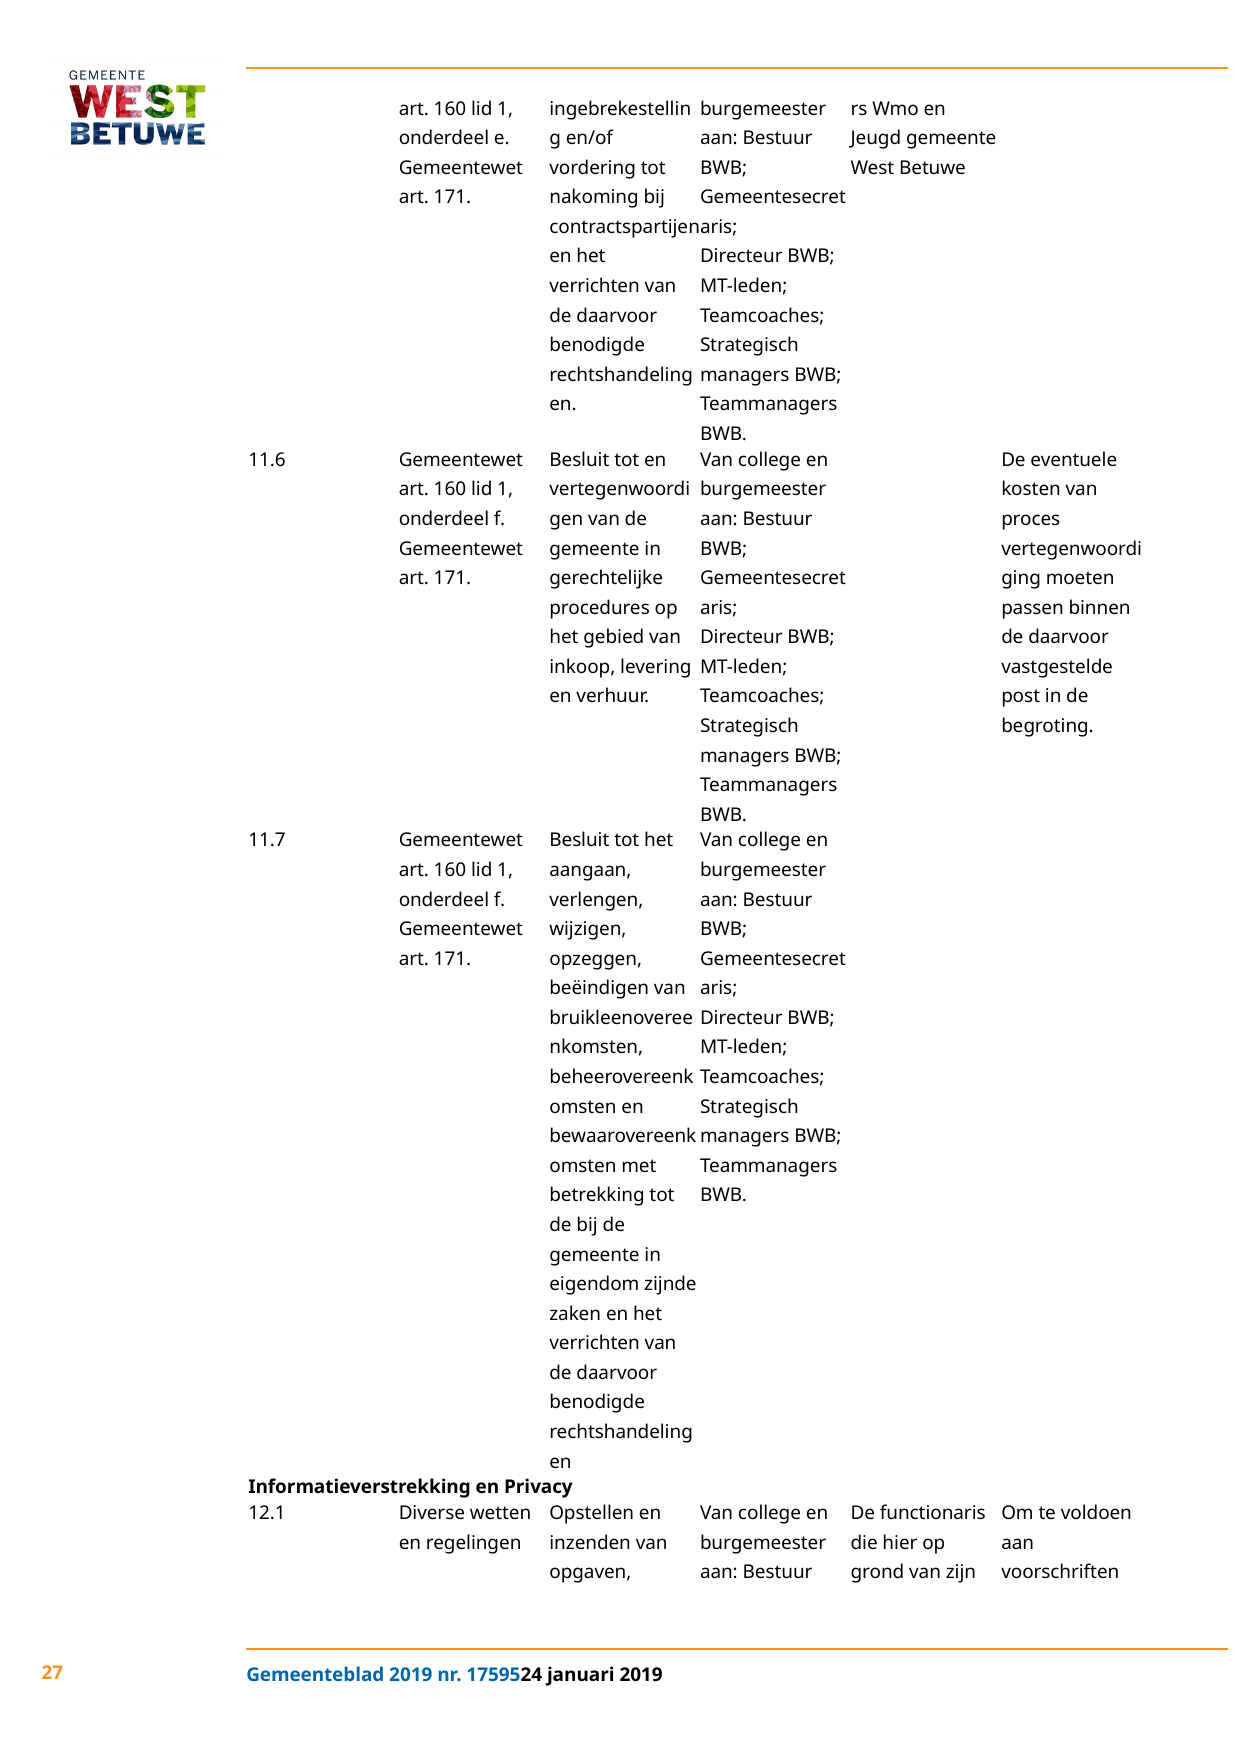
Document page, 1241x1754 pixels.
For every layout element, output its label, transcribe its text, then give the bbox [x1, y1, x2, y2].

table_cell Informatieverstrekking en Privacy [248, 1474, 1152, 1499]
table_cell [850, 827, 1001, 1474]
table_cell 11.6 [248, 446, 398, 827]
table_cell burgemeester aan: Bestuur BWB; Gemeentesecretaris; Directeur BWB; MT-leden; Teamcoaches; Strategisch managers BWB; Teammanagers BWB. [700, 95, 850, 446]
table_cell Van college en burgemeester aan: Bestuur BWB; Gemeentesecretaris; Directeur BWB; MT-leden; Teamcoaches; Strategisch managers BWB; Teammanagers BWB. [700, 827, 850, 1474]
table_cell Van college en burgemeester aan: Bestuur BWB; Gemeentesecretaris; Directeur BWB; MT-leden; Teamcoaches; Strategisch managers BWB; Teammanagers BWB. [700, 446, 850, 827]
table_cell [248, 95, 398, 446]
table_cell Gemeentewet art. 160 lid 1, onderdeel f. Gemeentewet art. 171. [399, 446, 549, 827]
table_cell art. 160 lid 1, onderdeel e. Gemeentewet art. 171. [399, 95, 549, 446]
table_cell Diverse wetten en regelingen [399, 1499, 549, 1584]
table_cell De functionaris die hier op grond van zijn [850, 1499, 1001, 1584]
picture [41, 47, 231, 172]
table_cell Opstellen en inzenden van opgaven, [549, 1499, 700, 1584]
table_cell [1001, 827, 1152, 1474]
table_cell [850, 446, 1001, 827]
table_cell Om te voldoen aan voorschriften [1001, 1499, 1152, 1584]
table_cell ingebrekestelling en/of vordering tot nakoming bij contractspartijen en het verrichten van de daarvoor benodigde rechtshandelingen. [549, 95, 700, 446]
table_cell Besluit tot en vertegenwoordigen van de gemeente in gerechtelijke procedures op het gebied van inkoop, levering en verhuur. [549, 446, 700, 827]
table_cell 11.7 [248, 827, 398, 1474]
table_cell Gemeentewet art. 160 lid 1, onderdeel f. Gemeentewet art. 171. [399, 827, 549, 1474]
table_cell 12.1 [248, 1499, 398, 1584]
table_cell Van college en burgemeester aan: Bestuur [700, 1499, 850, 1584]
table_cell [1001, 95, 1152, 446]
table_cell Besluit tot het aangaan, verlengen, wijzigen, opzeggen, beëindigen van bruikleenovereenkomsten, beheerovereenkomsten en bewaarovereenkomsten met betrekking tot de bij de gemeente in eigendom zijnde zaken en het verrichten van de daarvoor benodigde rechtshandelingen [549, 827, 700, 1474]
table_cell rs Wmo en Jeugd gemeente West Betuwe [850, 95, 1001, 446]
table_cell De eventuele kosten van proces vertegenwoordiging moeten passen binnen de daarvoor vastgestelde post in de begroting. [1001, 446, 1152, 827]
